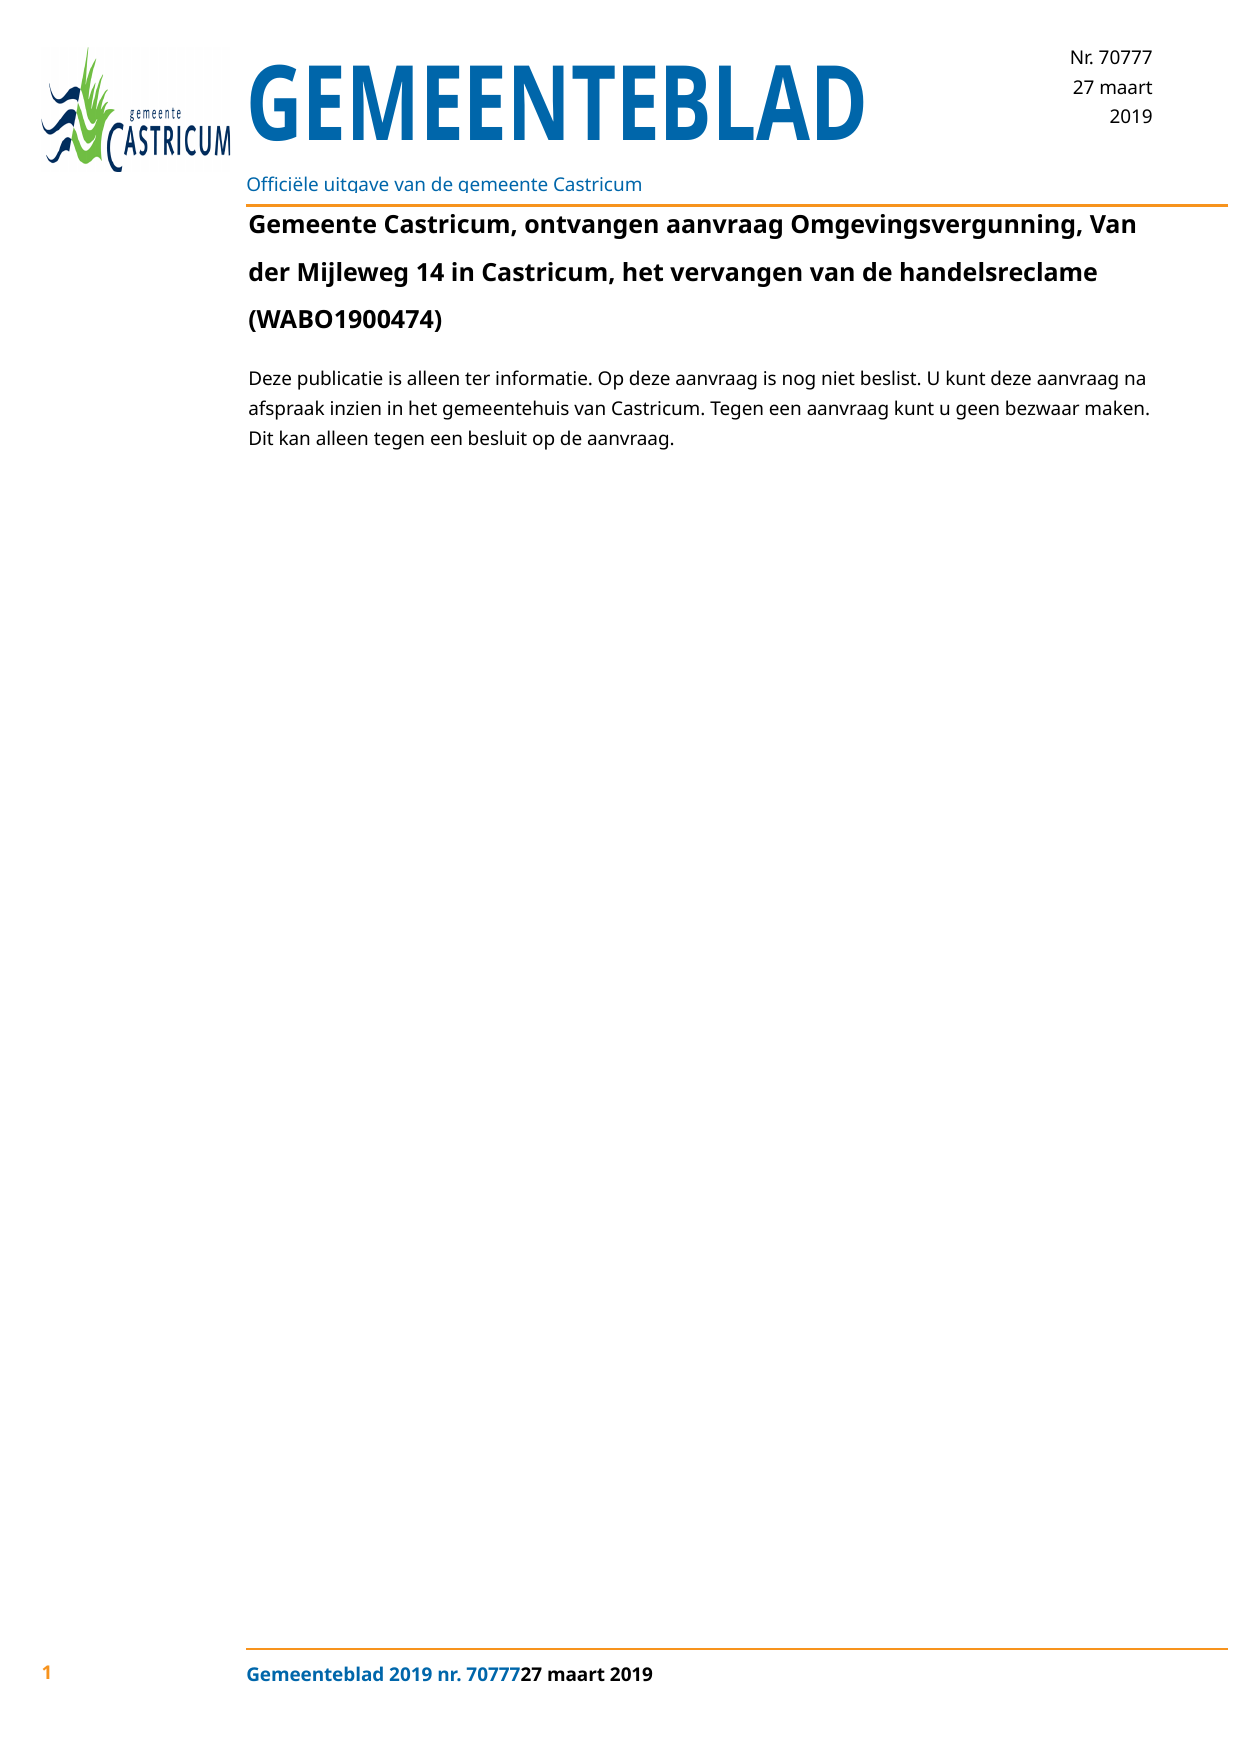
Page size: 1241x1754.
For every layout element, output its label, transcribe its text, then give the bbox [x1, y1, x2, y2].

text Gemeente Castricum, ontvangen aanvraag Omgevingsvergunning, Van der Mijleweg 14 in Castricum, het vervangen van de handelsreclame (WABO1900474) [248, 207, 1152, 336]
text Deze publicatie is alleen ter informatie. Op deze aanvraag is nog niet beslist. U kunt deze aanvraag na afspraak inzien in het gemeentehuis van Castricum. Tegen een aanvraag kunt u geen bezwaar maken. Dit kan alleen tegen een besluit op de aanvraag. [248, 366, 1152, 450]
picture [41, 47, 231, 172]
